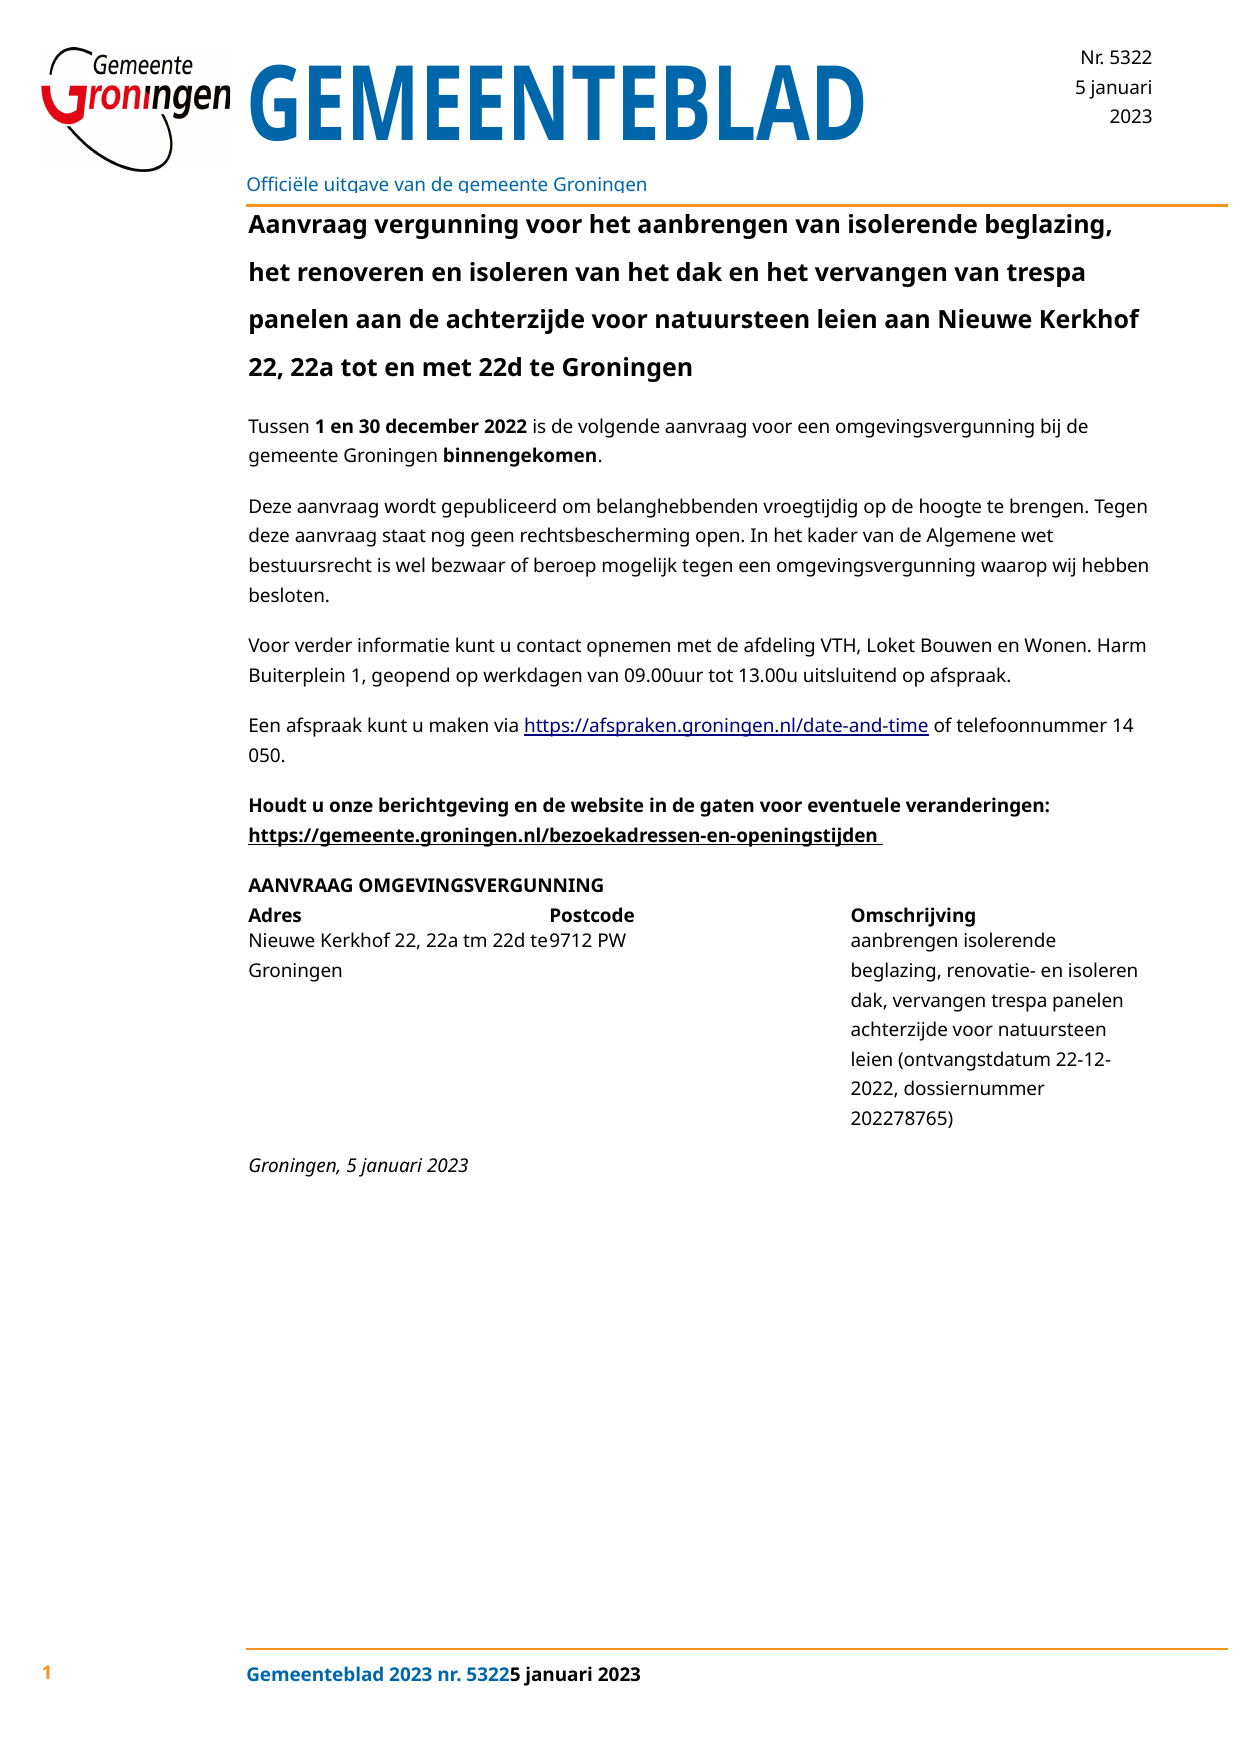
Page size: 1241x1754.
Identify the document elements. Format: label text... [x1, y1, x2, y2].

table_header Adres [248, 902, 549, 928]
table_cell aanbrengen isolerende beglazing, renovatie- en isoleren dak, vervangen trespa panelen achterzijde voor natuursteen leien (ontvangstdatum 22-12-2022, dossiernummer 202278765) [850, 928, 1152, 1131]
table_cell 9712 PW [549, 928, 850, 1131]
text Deze aanvraag wordt gepubliceerd om belanghebbenden vroegtijdig op de hoogte te brengen. Tegen deze aanvraag staat nog geen rechtsbescherming open. In het kader van de Algemene wet bestuursrecht is wel bezwaar of beroep mogelijk tegen een omgevingsvergunning waarop wij hebben besloten. [248, 493, 1152, 608]
picture [41, 47, 231, 172]
table_header Omschrijving [850, 902, 1152, 928]
text Groningen, 5 januari 2023 [248, 1152, 1152, 1178]
text Aanvraag vergunning voor het aanbrengen van isolerende beglazing, het renoveren en isoleren van het dak en het vervangen van trespa panelen aan de achterzijde voor natuursteen leien aan Nieuwe Kerkhof 22, 22a tot en met 22d te Groningen [248, 207, 1152, 384]
text AANVRAAG OMGEVINGSVERGUNNING [248, 872, 1152, 898]
table_cell Nieuwe Kerkhof 22, 22a tm 22d te Groningen [248, 928, 549, 1131]
text Houdt u onze berichtgeving en de website in de gaten voor eventuele veranderingen: https://gemeente.groningen.nl/bezoekadressen-en-openingstijden [248, 792, 1152, 848]
table_header Postcode [549, 902, 850, 928]
text Tussen 1 en 30 december 2022 is de volgende aanvraag voor een omgevingsvergunning bij de gemeente Groningen binnengekomen. [248, 413, 1152, 468]
text Een afspraak kunt u maken via https://afspraken.groningen.nl/date-and-time of telefoonnummer 14 050. [248, 712, 1152, 768]
text Voor verder informatie kunt u contact opnemen met de afdeling VTH, Loket Bouwen en Wonen. Harm Buiterplein 1, geopend op werkdagen van 09.00uur tot 13.00u uitsluitend op afspraak. [248, 632, 1152, 688]
